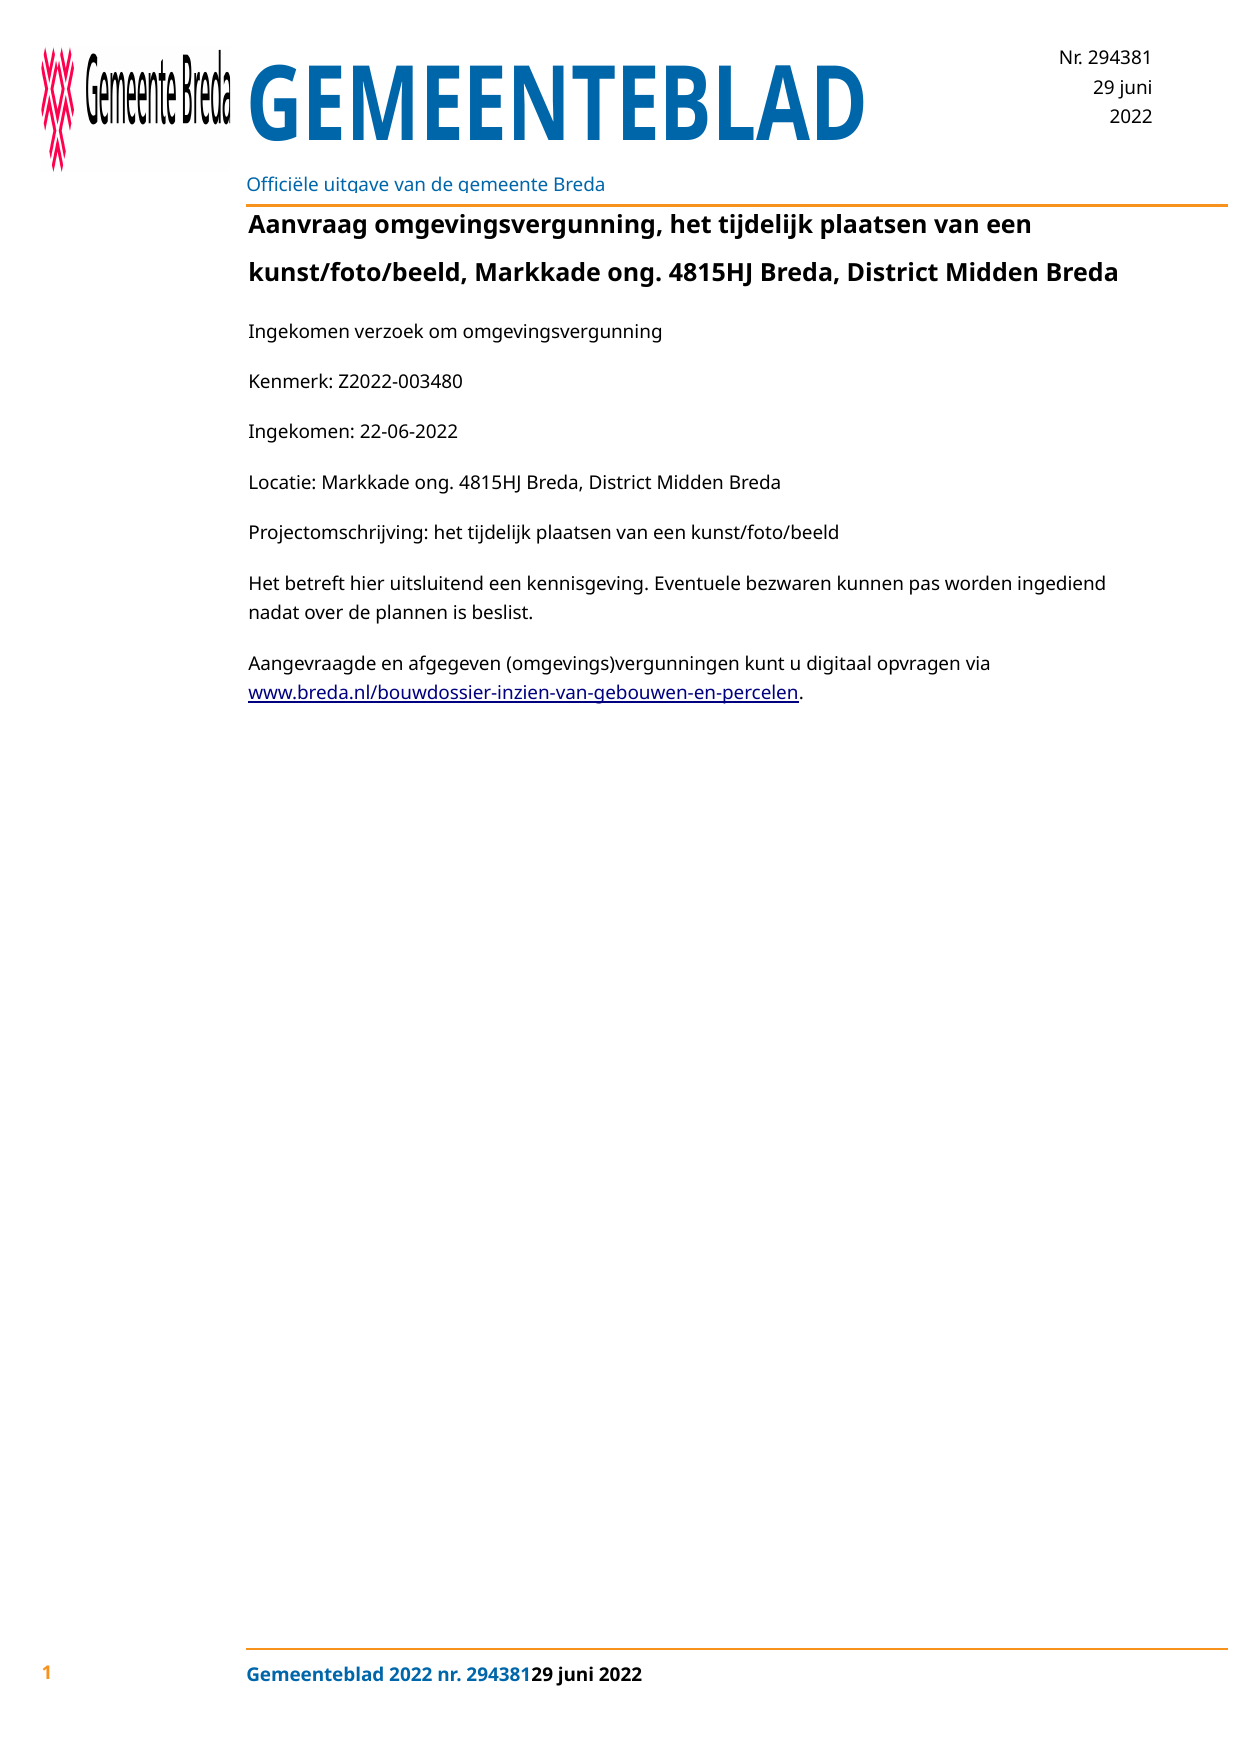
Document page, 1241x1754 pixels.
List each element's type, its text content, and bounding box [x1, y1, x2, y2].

text Locatie: Markkade ong. 4815HJ Breda, District Midden Breda [248, 469, 1152, 495]
text Kenmerk: Z2022-003480 [248, 368, 1152, 394]
picture [41, 47, 231, 172]
text Het betreft hier uitsluitend een kennisgeving. Eventuele bezwaren kunnen pas worden ingediend nadat over de plannen is beslist. [248, 570, 1152, 625]
text Ingekomen: 22-06-2022 [248, 419, 1152, 444]
text Ingekomen verzoek om omgevingsvergunning [248, 318, 1152, 344]
text Projectomschrijving: het tijdelijk plaatsen van een kunst/foto/beeld [248, 519, 1152, 545]
text Aanvraag omgevingsvergunning, het tijdelijk plaatsen van een kunst/foto/beeld, Markkade ong. 4815HJ Breda, District Midden Breda [248, 207, 1152, 288]
text Aangevraagde en afgegeven (omgevings)vergunningen kunt u digitaal opvragen via www.breda.nl/bouwdossier-inzien-van-gebouwen-en-percelen. [248, 650, 1152, 705]
